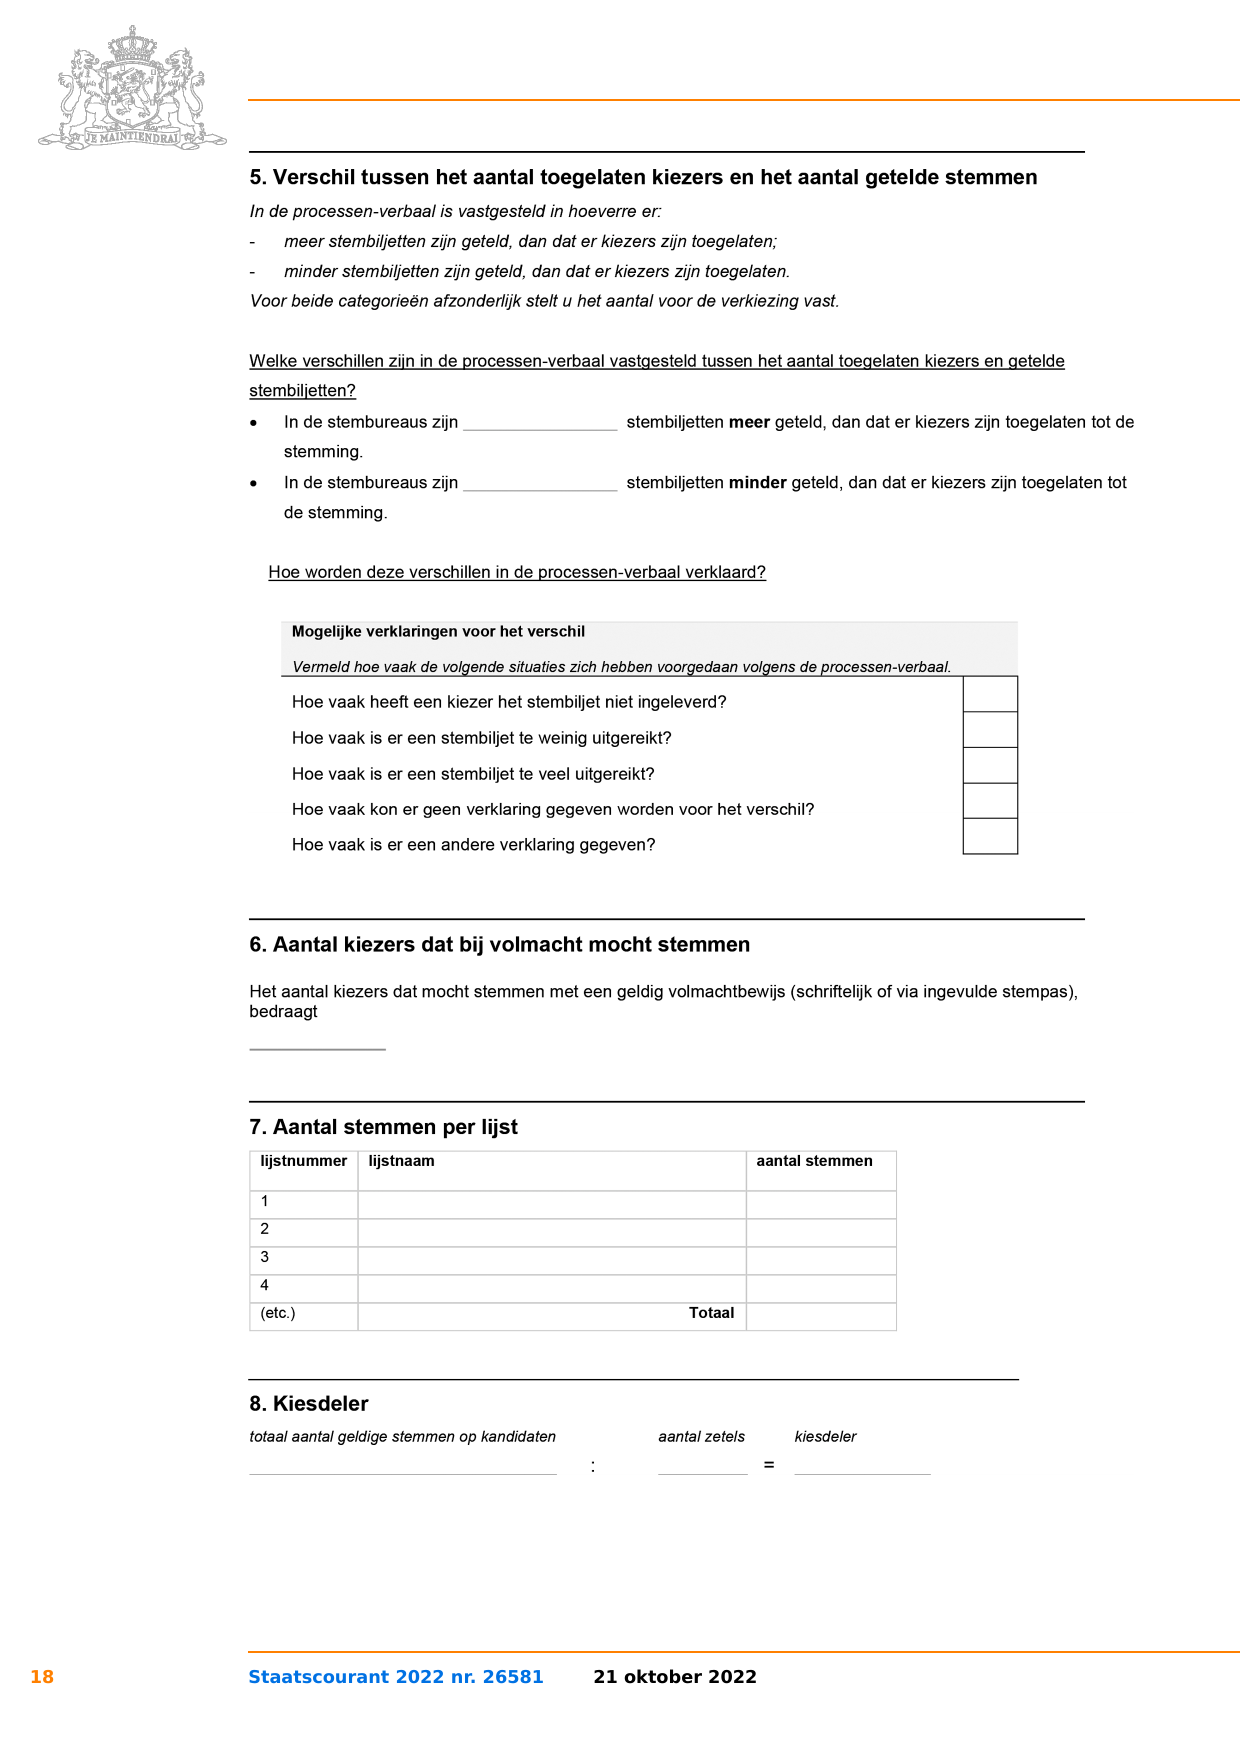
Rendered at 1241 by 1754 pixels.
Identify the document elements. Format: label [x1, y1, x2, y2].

picture [248, 151, 1134, 1475]
picture [38, 25, 227, 150]
